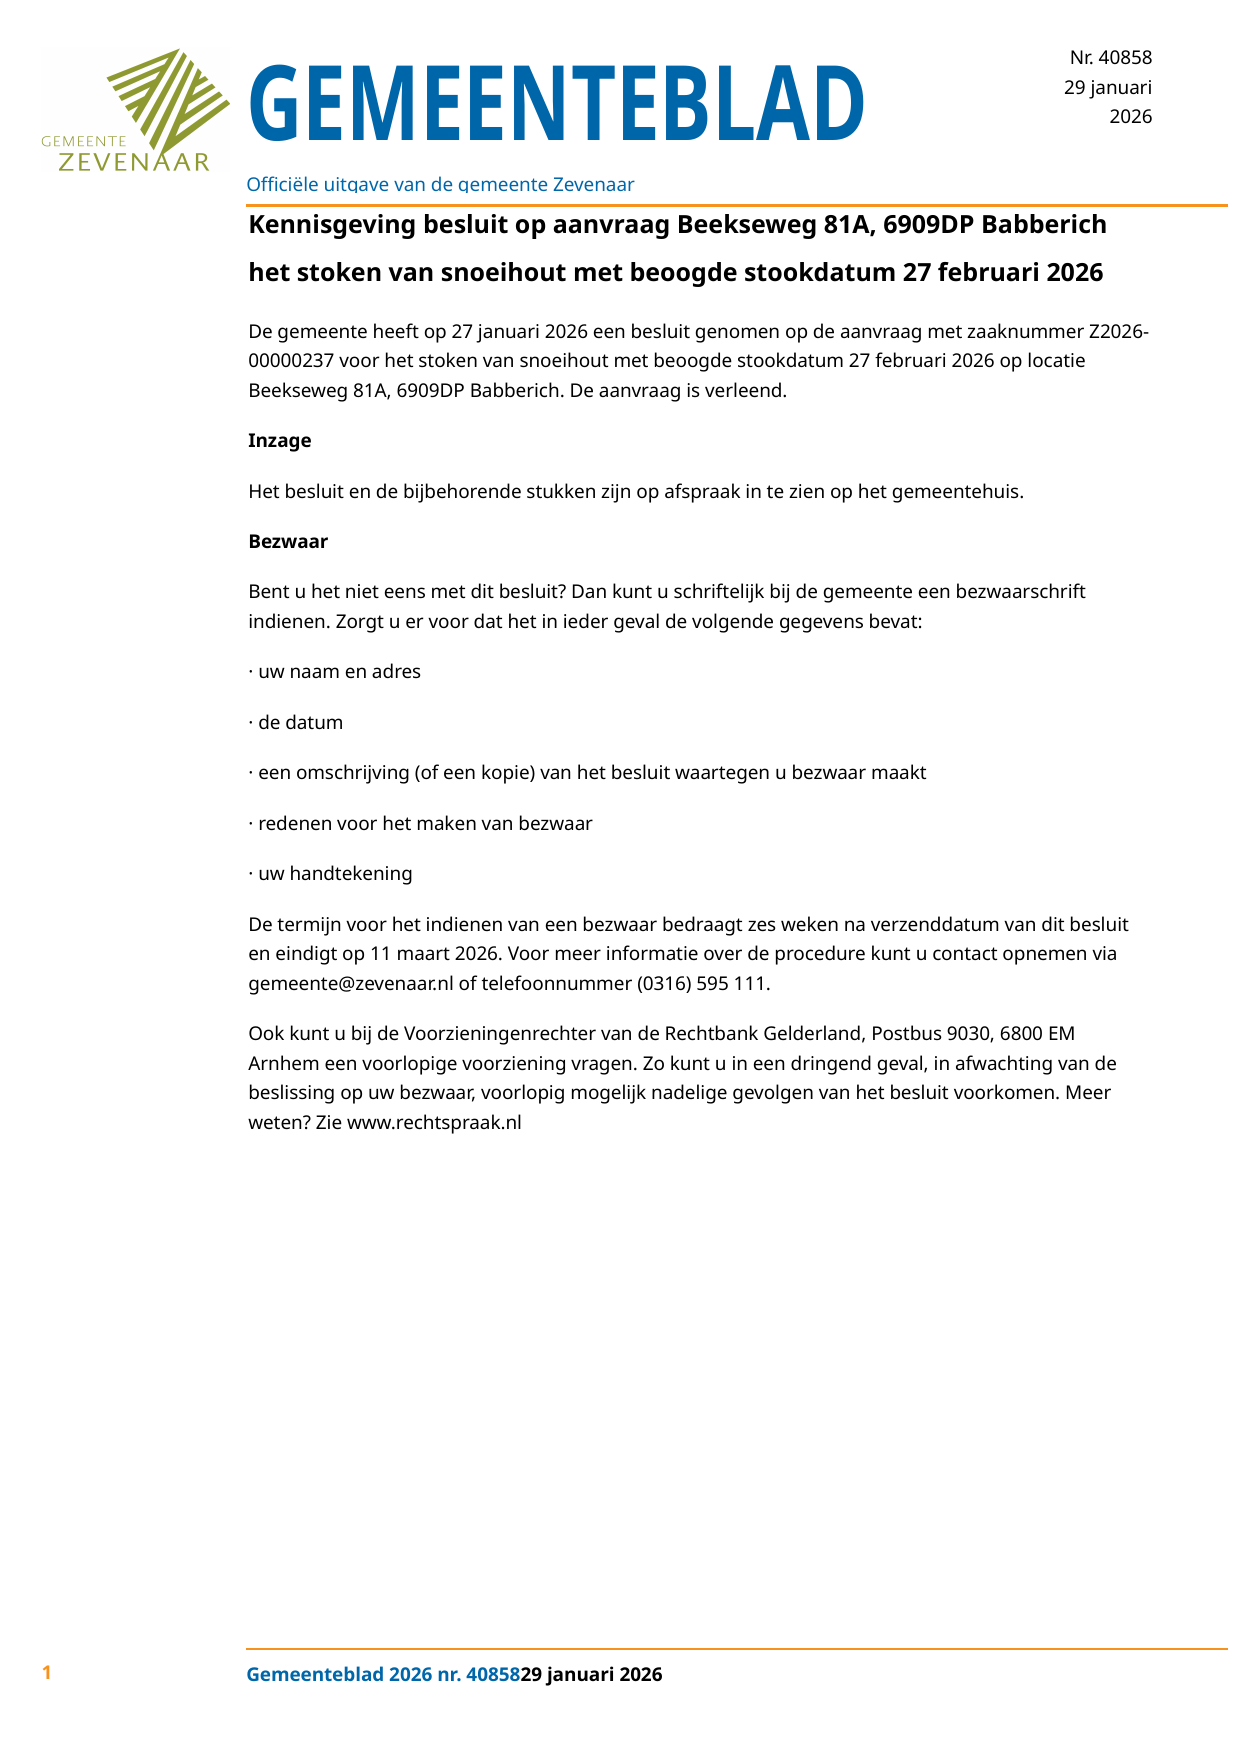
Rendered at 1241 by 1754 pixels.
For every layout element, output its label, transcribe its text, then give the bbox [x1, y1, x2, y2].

text Inzage [248, 427, 1152, 453]
text Bezwaar [248, 528, 1152, 554]
picture [41, 47, 231, 172]
text Ook kunt u bij de Voorzieningenrechter van de Rechtbank Gelderland, Postbus 9030, 6800 EM Arnhem een voorlopige voorziening vragen. Zo kunt u in een dringend geval, in afwachting van de beslissing op uw bezwaar, voorlopig mogelijk nadelige gevolgen van het besluit voorkomen. Meer weten? Zie www.rechtspraak.nl [248, 1020, 1152, 1135]
text · uw handtekening [248, 860, 1152, 886]
text · redenen voor het maken van bezwaar [248, 810, 1152, 836]
text Kennisgeving besluit op aanvraag Beekseweg 81A, 6909DP Babberich het stoken van snoeihout met beoogde stookdatum 27 februari 2026 [248, 207, 1152, 288]
text De termijn voor het indienen van een bezwaar bedraagt zes weken na verzenddatum van dit besluit en eindigt op 11 maart 2026. Voor meer informatie over de procedure kunt u contact opnemen via gemeente@zevenaar.nl of telefoonnummer (0316) 595 111. [248, 911, 1152, 996]
text · een omschrijving (of een kopie) van het besluit waartegen u bezwaar maakt [248, 759, 1152, 785]
text · uw naam en adres [248, 659, 1152, 684]
text Het besluit en de bijbehorende stukken zijn op afspraak in te zien op het gemeentehuis. [248, 478, 1152, 504]
text De gemeente heeft op 27 januari 2026 een besluit genomen op de aanvraag met zaaknummer Z2026-00000237 voor het stoken van snoeihout met beoogde stookdatum 27 februari 2026 op locatie Beekseweg 81A, 6909DP Babberich. De aanvraag is verleend. [248, 318, 1152, 403]
text Bent u het niet eens met dit besluit? Dan kunt u schriftelijk bij de gemeente een bezwaarschrift indienen. Zorgt u er voor dat het in ieder geval de volgende gegevens bevat: [248, 579, 1152, 634]
text · de datum [248, 709, 1152, 735]
